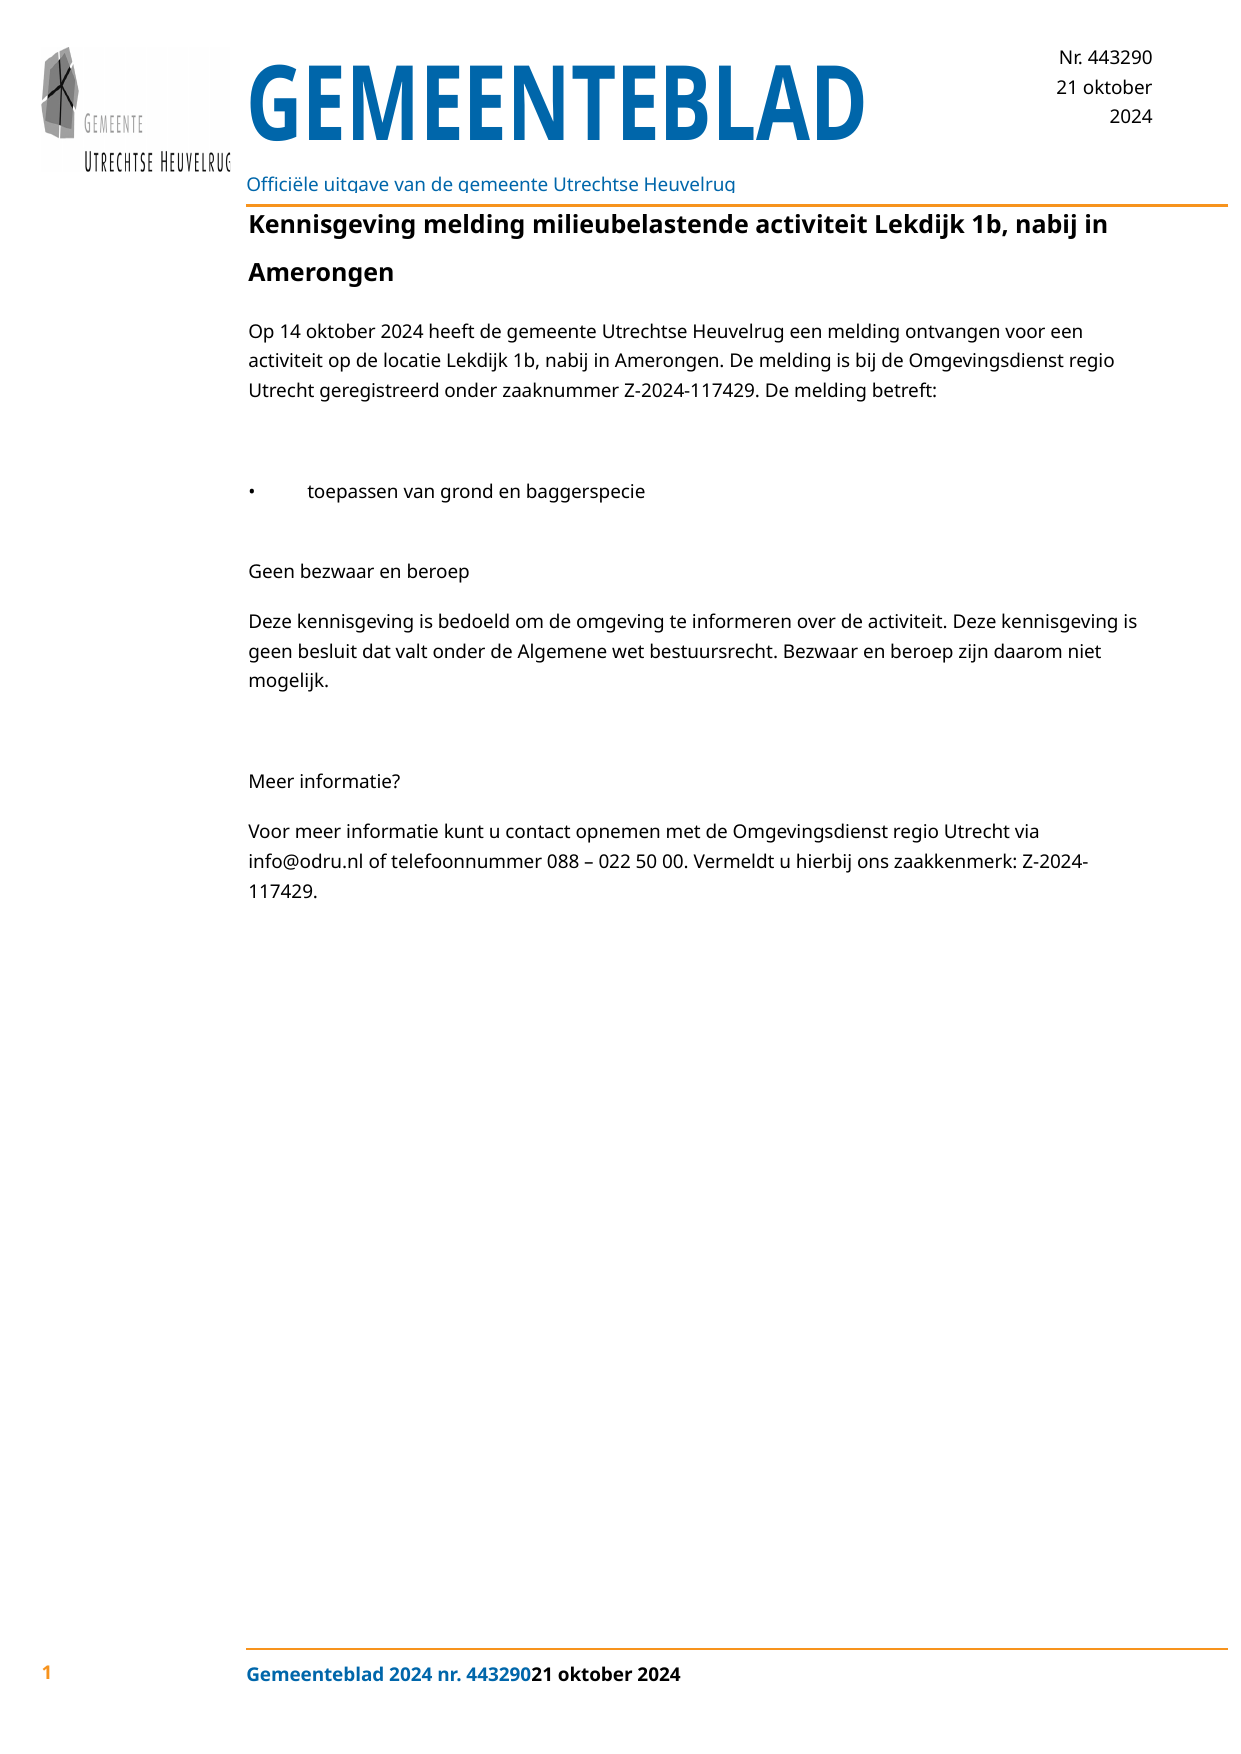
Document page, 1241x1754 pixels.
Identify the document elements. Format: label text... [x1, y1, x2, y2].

text Kennisgeving melding milieubelastende activiteit Lekdijk 1b, nabij in Amerongen [248, 207, 1152, 288]
text Deze kennisgeving is bedoeld om de omgeving te informeren over de activiteit. Deze kennisgeving is geen besluit dat valt onder de Algemene wet bestuursrecht. Bezwaar en beroep zijn daarom niet mogelijk. [248, 608, 1152, 693]
text Voor meer informatie kunt u contact opnemen met de Omgevingsdienst regio Utrecht via info@odru.nl of telefoonnummer 088 – 022 50 00. Vermeldt u hierbij ons zaakkenmerk: Z-2024-117429. [248, 819, 1152, 904]
text Geen bezwaar en beroep [248, 558, 1152, 584]
list toepassen van grond en baggerspecie [248, 478, 1152, 504]
text Meer informatie? [248, 768, 1152, 794]
picture [41, 47, 231, 172]
text Op 14 oktober 2024 heeft de gemeente Utrechtse Heuvelrug een melding ontvangen voor een activiteit op de locatie Lekdijk 1b, nabij in Amerongen. De melding is bij de Omgevingsdienst regio Utrecht geregistreerd onder zaaknummer Z-2024-117429. De melding betreft: [248, 318, 1152, 403]
